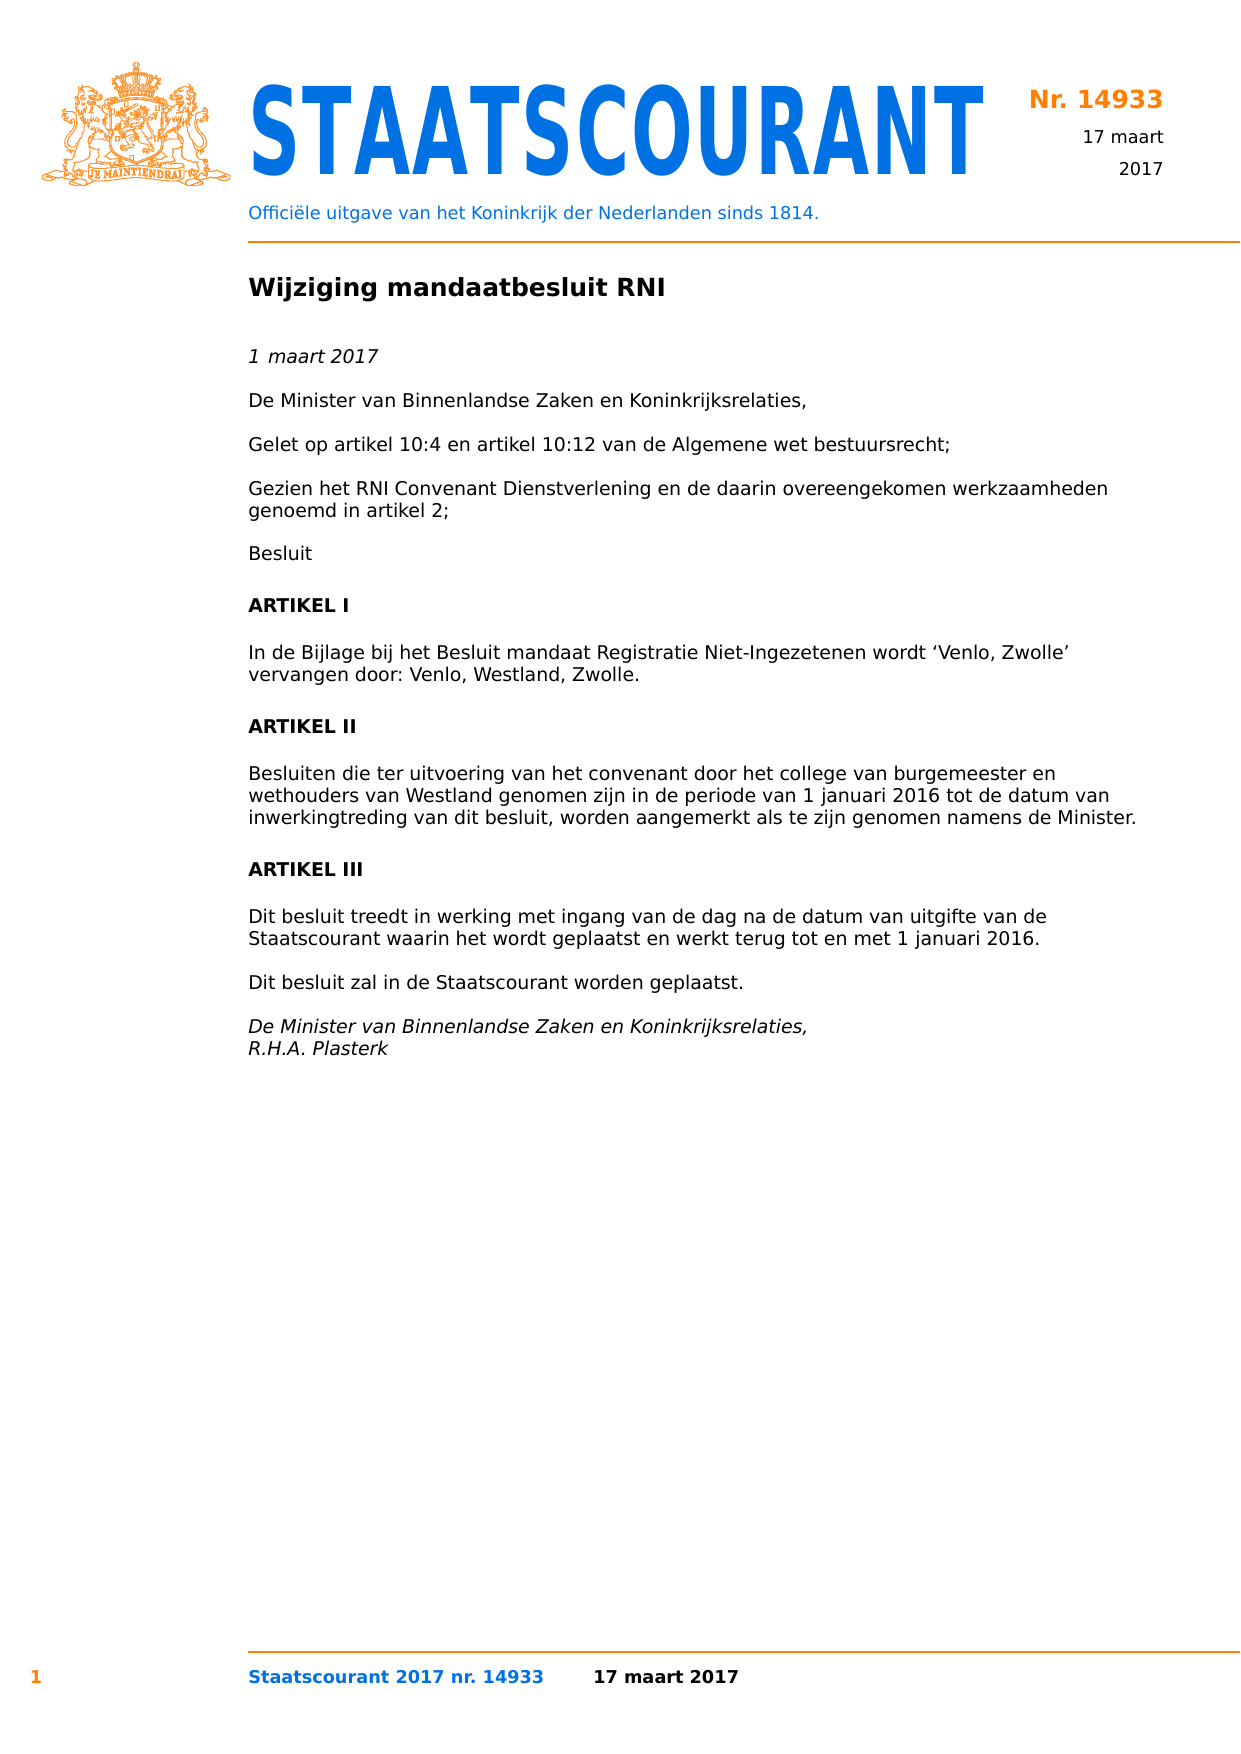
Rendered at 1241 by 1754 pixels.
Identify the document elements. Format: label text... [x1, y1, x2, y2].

subtitle Wijziging mandaatbesluit RNI [248, 273, 1163, 302]
text Besluiten die ter uitvoering van het convenant door het college van burgemeester en wethouders van Westland genomen zijn in de periode van 1 januari 2016 tot de datum van inwerkingtreding van dit besluit, worden aangemerkt als te zijn genomen namens de Minister. [248, 763, 1163, 829]
picture [41, 62, 231, 186]
table_cell 2017 [998, 153, 1240, 203]
table_header [25, 62, 248, 241]
text De Minister van Binnenlandse Zaken en Koninkrijksrelaties, [248, 390, 1163, 412]
subtitle ARTIKEL III [248, 859, 1163, 881]
table_header Nr. 14933 [998, 62, 1240, 121]
table_header STAATSCOURANT [248, 62, 998, 203]
text Besluit [248, 543, 1163, 565]
text Dit besluit treedt in werking met ingang van de dag na de datum van uitgifte van de Staatscourant waarin het wordt geplaatst en werkt terug tot en met 1 januari 2016. [248, 906, 1163, 950]
text De Minister van Binnenlandse Zaken en Koninkrijksrelaties, R.H.A. Plasterk [248, 1016, 1163, 1060]
text Gezien het RNI Convenant Dienstverlening en de daarin overeengekomen werkzaamheden genoemd in artikel 2; [248, 477, 1163, 521]
text 1 maart 2017 [248, 346, 1163, 368]
subtitle ARTIKEL II [248, 716, 1163, 738]
table_cell Officiële uitgave van het Koninkrijk der Nederlanden sinds 1814. [248, 203, 1240, 241]
table_cell 17 maart [998, 121, 1240, 153]
subtitle ARTIKEL I [248, 595, 1163, 617]
text Dit besluit zal in de Staatscourant worden geplaatst. [248, 972, 1163, 994]
text In de Bijlage bij het Besluit mandaat Registratie Niet-Ingezetenen wordt ‘Venlo, Zwolle’ vervangen door: Venlo, Westland, Zwolle. [248, 642, 1163, 686]
text Gelet op artikel 10:4 en artikel 10:12 van de Algemene wet bestuursrecht; [248, 434, 1163, 456]
